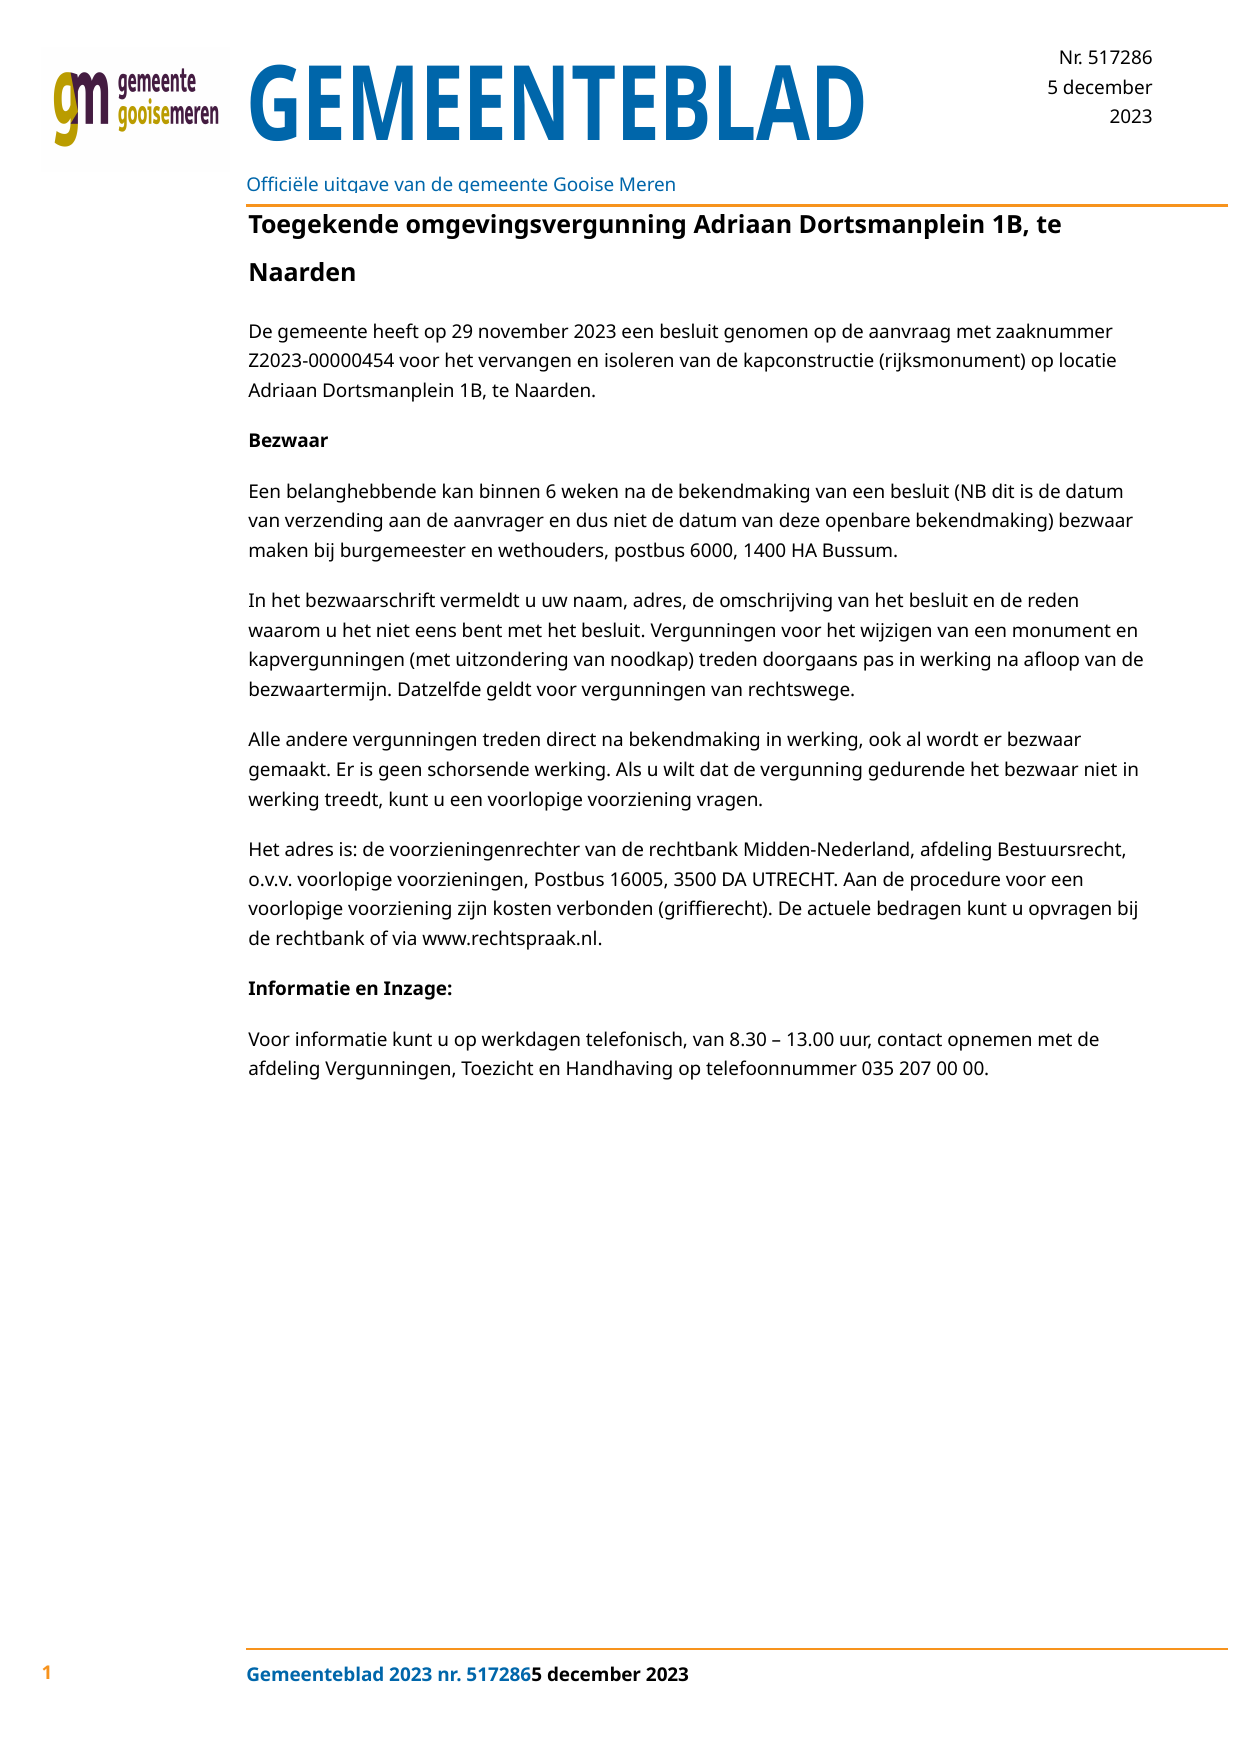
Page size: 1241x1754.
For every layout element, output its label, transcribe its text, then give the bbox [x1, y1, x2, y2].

text Voor informatie kunt u op werkdagen telefonisch, van 8.30 – 13.00 uur, contact opnemen met de afdeling Vergunningen, Toezicht en Handhaving op telefoonnummer 035 207 00 00. [248, 1026, 1152, 1081]
text Alle andere vergunningen treden direct na bekendmaking in werking, ook al wordt er bezwaar gemaakt. Er is geen schorsende werking. Als u wilt dat de vergunning gedurende het bezwaar niet in werking treedt, kunt u een voorlopige voorziening vragen. [248, 727, 1152, 812]
text De gemeente heeft op 29 november 2023 een besluit genomen op de aanvraag met zaaknummer Z2023-00000454 voor het vervangen en isoleren van de kapconstructie (rijksmonument) op locatie Adriaan Dortsmanplein 1B, te Naarden. [248, 318, 1152, 403]
text Het adres is: de voorzieningenrechter van de rechtbank Midden-Nederland, afdeling Bestuursrecht, o.v.v. voorlopige voorzieningen, Postbus 16005, 3500 DA UTRECHT. Aan de procedure voor een voorlopige voorziening zijn kosten verbonden (griffierecht). De actuele bedragen kunt u opvragen bij de rechtbank of via www.rechtspraak.nl. [248, 836, 1152, 951]
text Bezwaar [248, 427, 1152, 453]
text Toegekende omgevingsvergunning Adriaan Dortsmanplein 1B, te Naarden [248, 207, 1152, 288]
text Een belanghebbende kan binnen 6 weken na de bekendmaking van een besluit (NB dit is de datum van verzending aan de aanvrager en dus niet de datum van deze openbare bekendmaking) bezwaar maken bij burgemeester en wethouders, postbus 6000, 1400 HA Bussum. [248, 478, 1152, 563]
picture [41, 47, 231, 172]
text In het bezwaarschrift vermeldt u uw naam, adres, de omschrijving van het besluit en de reden waarom u het niet eens bent met het besluit. Vergunningen voor het wijzigen van een monument en kapvergunningen (met uitzondering van noodkap) treden doorgaans pas in werking na afloop van de bezwaartermijn. Datzelfde geldt voor vergunningen van rechtswege. [248, 587, 1152, 702]
text Informatie en Inzage: [248, 975, 1152, 1001]
